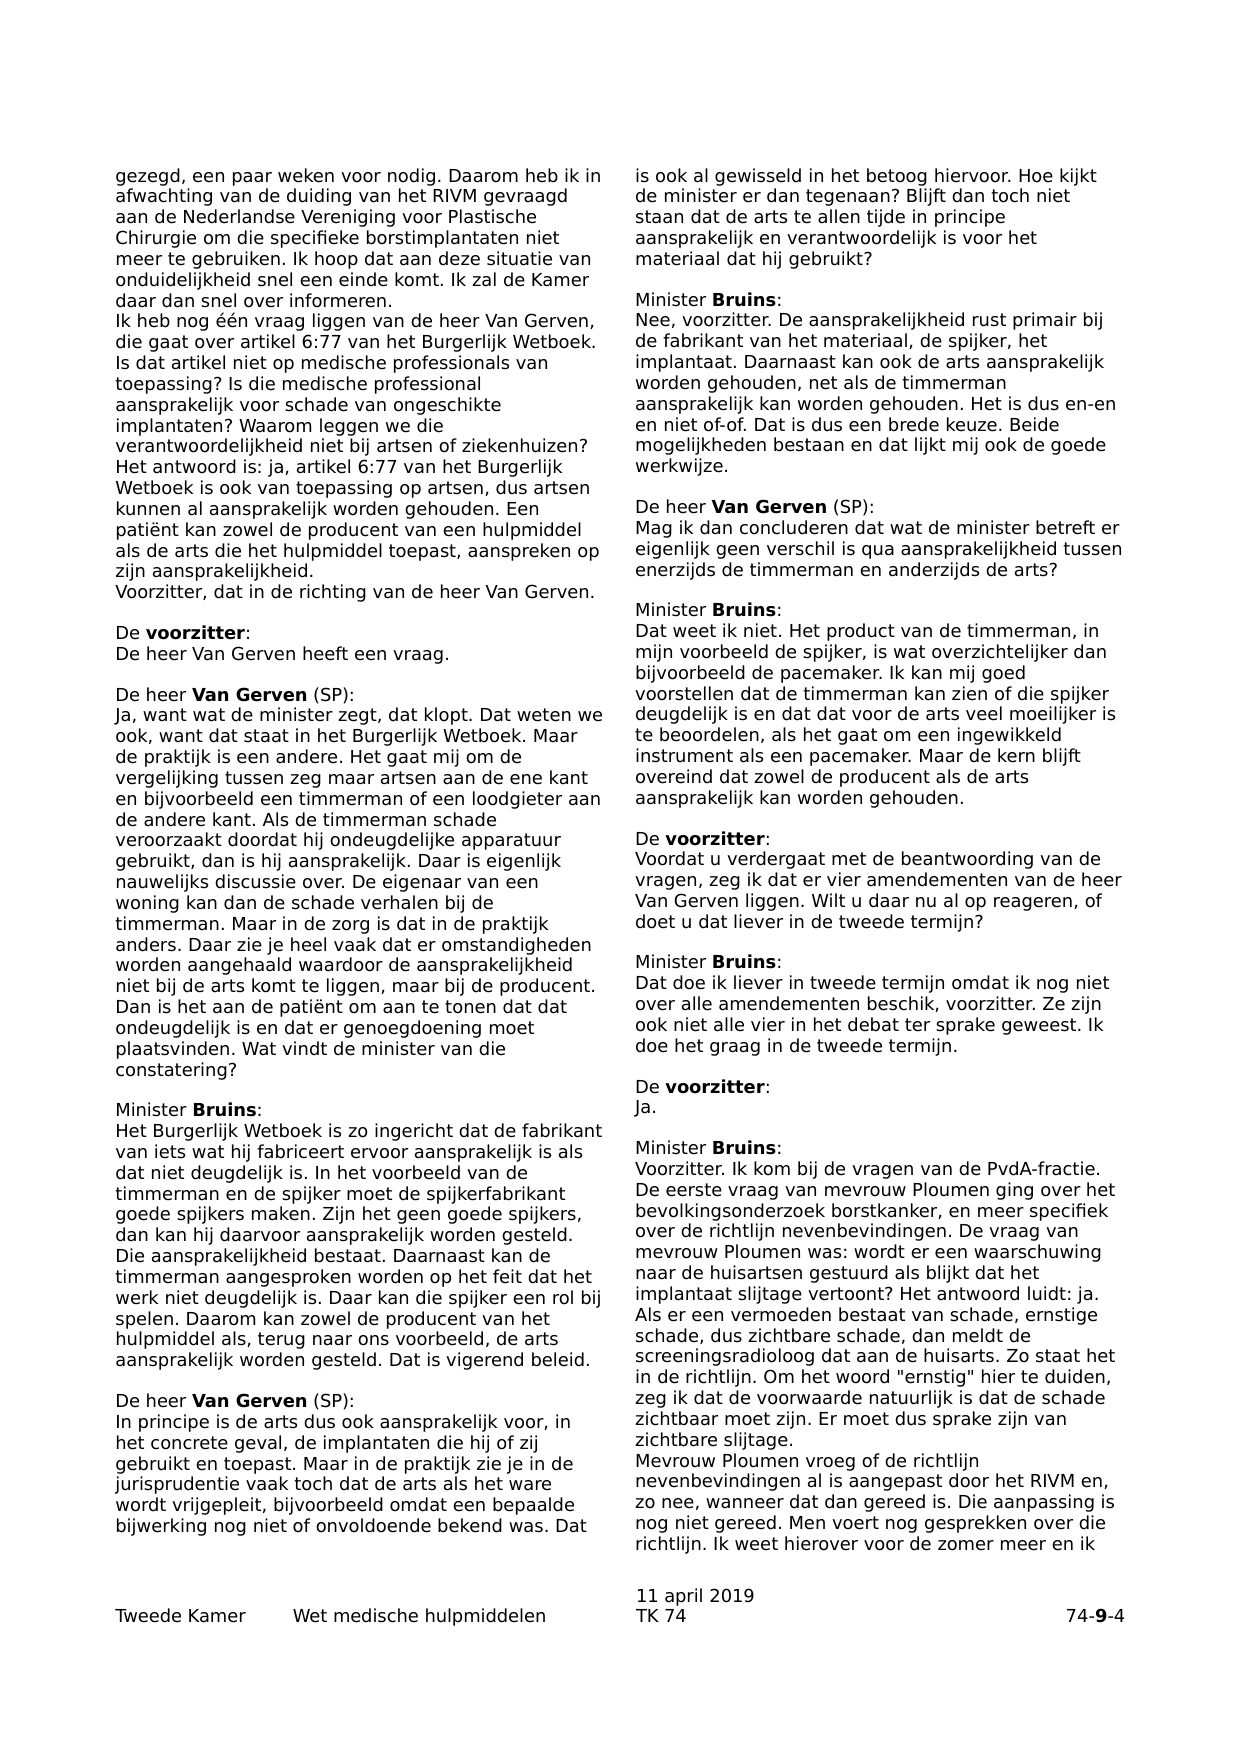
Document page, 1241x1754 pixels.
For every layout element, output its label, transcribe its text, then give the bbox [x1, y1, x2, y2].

text is ook al gewisseld in het betoog hiervoor. Hoe kijkt de minister er dan tegenaan? Blijft dan toch niet staan dat de arts te allen tijde in principe aansprakelijk en verantwoordelijk is voor het materiaal dat hij gebruikt? [635, 165, 1125, 269]
text Minister Bruins: [115, 1100, 605, 1121]
text Ja, want wat de minister zegt, dat klopt. Dat weten we ook, want dat staat in het Burgerlijk Wetboek. Maar de praktijk is een andere. Het gaat mij om de vergelijking tussen zeg maar artsen aan de ene kant en bijvoorbeeld een timmerman of een loodgieter aan de andere kant. Als de timmerman schade veroorzaakt doordat hij ondeugdelijke apparatuur gebruikt, dan is hij aansprakelijk. Daar is eigenlijk nauwelijks discussie over. De eigenaar van een woning kan dan de schade verhalen bij de timmerman. Maar in de zorg is dat in de praktijk anders. Daar zie je heel vaak dat er omstandigheden worden aangehaald waardoor de aansprakelijkheid niet bij de arts komt te liggen, maar bij de producent. Dan is het aan de patiënt om aan te tonen dat dat ondeugdelijk is en dat er genoegdoening moet plaatsvinden. Wat vindt de minister van die constatering? [115, 705, 605, 1080]
text Mevrouw Ploumen vroeg of de richtlijn nevenbevindingen al is aangepast door het RIVM en, zo nee, wanneer dat dan gereed is. Die aanpassing is nog niet gereed. Men voert nog gesprekken over die richtlijn. Ik weet hierover voor de zomer meer en ik [635, 1450, 1125, 1554]
text Voordat u verdergaat met de beantwoording van de vragen, zeg ik dat er vier amendementen van de heer Van Gerven liggen. Wilt u daar nu al op reageren, of doet u dat liever in de tweede termijn? [635, 849, 1125, 932]
text Minister Bruins: [635, 600, 1125, 621]
text Voorzitter. Ik kom bij de vragen van de PvdA-fractie. De eerste vraag van mevrouw Ploumen ging over het bevolkingsonderzoek borstkanker, en meer specifiek over de richtlijn nevenbevindingen. De vraag van mevrouw Ploumen was: wordt er een waarschuwing naar de huisartsen gestuurd als blijkt dat het implantaat slijtage vertoont? Het antwoord luidt: ja. Als er een vermoeden bestaat van schade, ernstige schade, dus zichtbare schade, dan meldt de screeningsradioloog dat aan de huisarts. Zo staat het in de richtlijn. Om het woord "ernstig" hier te duiden, zeg ik dat de voorwaarde natuurlijk is dat de schade zichtbaar moet zijn. Er moet dus sprake zijn van zichtbare slijtage. [635, 1159, 1125, 1450]
text Nee, voorzitter. De aansprakelijkheid rust primair bij de fabrikant van het materiaal, de spijker, het implantaat. Daarnaast kan ook de arts aansprakelijk worden gehouden, net als de timmerman aansprakelijk kan worden gehouden. Het is dus en-en en niet of-of. Dat is dus een brede keuze. Beide mogelijkheden bestaan en dat lijkt mij ook de goede werkwijze. [635, 310, 1125, 477]
text De voorzitter: [635, 1076, 1125, 1097]
text Mag ik dan concluderen dat wat de minister betreft er eigenlijk geen verschil is qua aansprakelijkheid tussen enerzijds de timmerman en anderzijds de arts? [635, 518, 1125, 580]
text De voorzitter: [635, 828, 1125, 849]
text Ik heb nog één vraag liggen van de heer Van Gerven, die gaat over artikel 6:77 van het Burgerlijk Wetboek. Is dat artikel niet op medische professionals van toepassing? Is die medische professional aansprakelijk voor schade van ongeschikte implantaten? Waarom leggen we die verantwoordelijkheid niet bij artsen of ziekenhuizen? Het antwoord is: ja, artikel 6:77 van het Burgerlijk Wetboek is ook van toepassing op artsen, dus artsen kunnen al aansprakelijk worden gehouden. Een patiënt kan zowel de producent van een hulpmiddel als de arts die het hulpmiddel toepast, aanspreken op zijn aansprakelijkheid. [115, 311, 605, 582]
text Dat weet ik niet. Het product van de timmerman, in mijn voorbeeld de spijker, is wat overzichtelijker dan bijvoorbeeld de pacemaker. Ik kan mij goed voorstellen dat de timmerman kan zien of die spijker deugdelijk is en dat dat voor de arts veel moeilijker is te beoordelen, als het gaat om een ingewikkeld instrument als een pacemaker. Maar de kern blijft overeind dat zowel de producent als de arts aansprakelijk kan worden gehouden. [635, 621, 1125, 808]
text In principe is de arts dus ook aansprakelijk voor, in het concrete geval, de implantaten die hij of zij gebruikt en toepast. Maar in de praktijk zie je in de jurisprudentie vaak toch dat de arts als het ware wordt vrijgepleit, bijvoorbeeld omdat een bepaalde bijwerking nog niet of onvoldoende bekend was. Dat [115, 1412, 605, 1537]
text De heer Van Gerven heeft een vraag. [115, 643, 605, 664]
text gezegd, een paar weken voor nodig. Daarom heb ik in afwachting van de duiding van het RIVM gevraagd aan de Nederlandse Vereniging voor Plastische Chirurgie om die specifieke borstimplantaten niet meer te gebruiken. Ik hoop dat aan deze situatie van onduidelijkheid snel een einde komt. Ik zal de Kamer daar dan snel over informeren. [115, 165, 605, 311]
text De voorzitter: [115, 623, 605, 643]
text De heer Van Gerven (SP): [115, 1391, 605, 1412]
text Het Burgerlijk Wetboek is zo ingericht dat de fabrikant van iets wat hij fabriceert ervoor aansprakelijk is als dat niet deugdelijk is. In het voorbeeld van de timmerman en de spijker moet de spijkerfabrikant goede spijkers maken. Zijn het geen goede spijkers, dan kan hij daarvoor aansprakelijk worden gesteld. Die aansprakelijkheid bestaat. Daarnaast kan de timmerman aangesproken worden op het feit dat het werk niet deugdelijk is. Daar kan die spijker een rol bij spelen. Daarom kan zowel de producent van het hulpmiddel als, terug naar ons voorbeeld, de arts aansprakelijk worden gesteld. Dat is vigerend beleid. [115, 1121, 605, 1371]
text Minister Bruins: [635, 1138, 1125, 1159]
text Voorzitter, dat in de richting van de heer Van Gerven. [115, 582, 605, 603]
text De heer Van Gerven (SP): [635, 497, 1125, 518]
text Ja. [635, 1097, 1125, 1118]
text De heer Van Gerven (SP): [115, 684, 605, 705]
text Minister Bruins: [635, 952, 1125, 973]
text Minister Bruins: [635, 289, 1125, 310]
text Dat doe ik liever in tweede termijn omdat ik nog niet over alle amendementen beschik, voorzitter. Ze zijn ook niet alle vier in het debat ter sprake geweest. Ik doe het graag in de tweede termijn. [635, 973, 1125, 1056]
